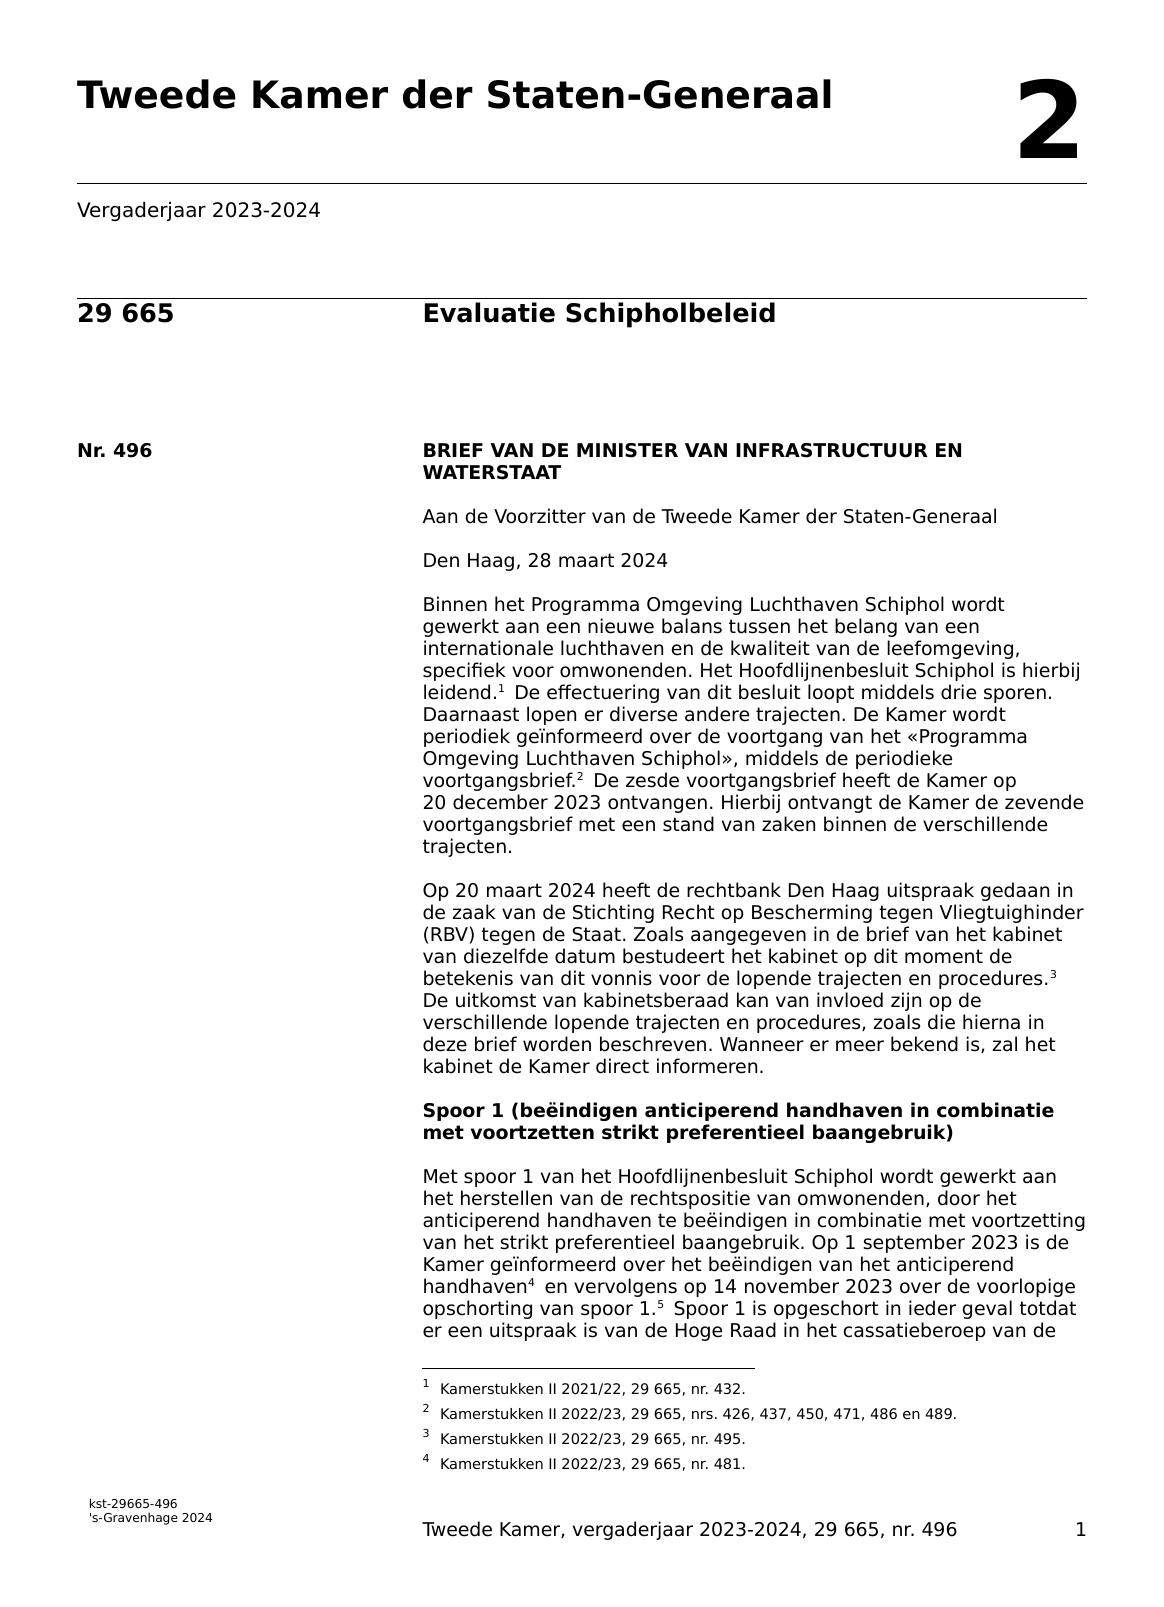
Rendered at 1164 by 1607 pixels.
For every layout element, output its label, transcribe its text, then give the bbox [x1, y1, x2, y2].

text Binnen het Programma Omgeving Luchthaven Schiphol wordt gewerkt aan een nieuwe balans tussen het belang van een internationale luchthaven en de kwaliteit van de leefomgeving, specifiek voor omwonenden. Het Hoofdlijnenbesluit Schiphol is hierbij leidend. De effectuering van dit besluit loopt middels drie sporen. Daarnaast lopen er diverse andere trajecten. De Kamer wordt periodiek geïnformeerd over de voortgang van het «Programma Omgeving Luchthaven Schiphol», middels de periodieke voortgangsbrief. De zesde voortgangsbrief heeft de Kamer op 20 december 2023 ontvangen. Hierbij ontvangt de Kamer de zevende voortgangsbrief met een stand van zaken binnen de verschillende trajecten. [422, 594, 1087, 858]
table_cell Vergaderjaar 2023-2024 [77, 184, 1087, 298]
text Kamerstukken II 2022/23, 29 665, nr. 481. [422, 1452, 1087, 1474]
subtitle Nr. 496 BRIEF VAN DE MINISTER VAN INFRASTRUCTUUR EN WATERSTAAT [77, 440, 1087, 484]
table_header Tweede Kamer der Staten-Generaal [77, 59, 886, 183]
text Aan de Voorzitter van de Tweede Kamer der Staten-Generaal [422, 506, 1087, 528]
text Kamerstukken II 2022/23, 29 665, nr. 495. [422, 1427, 1087, 1449]
text Kamerstukken II 2022/23, 29 665, nrs. 426, 437, 450, 471, 486 en 489. [422, 1402, 1087, 1424]
text Op 20 maart 2024 heeft de rechtbank Den Haag uitspraak gedaan in de zaak van de Stichting Recht op Bescherming tegen Vliegtuighinder (RBV) tegen de Staat. Zoals aangegeven in de brief van het kabinet van diezelfde datum bestudeert het kabinet op dit moment de betekenis van dit vonnis voor de lopende trajecten en procedures. De uitkomst van kabinetsberaad kan van invloed zijn op de verschillende lopende trajecten en procedures, zoals die hierna in deze brief worden beschreven. Wanneer er meer bekend is, zal het kabinet de Kamer direct informeren. [422, 880, 1087, 1078]
table_header 2 [886, 59, 1087, 183]
text Den Haag, 28 maart 2024 [422, 550, 1087, 572]
text kst-29665-496 [88, 1497, 323, 1511]
text Kamerstukken II 2021/22, 29 665, nr. 432. [422, 1377, 1087, 1399]
subtitle 29 665 Evaluatie Schipholbeleid [77, 299, 1087, 329]
text 's-Gravenhage 2024 [88, 1511, 323, 1525]
text Met spoor 1 van het Hoofdlijnenbesluit Schiphol wordt gewerkt aan het herstellen van de rechtspositie van omwonenden, door het anticiperend handhaven te beëindigen in combinatie met voortzetting van het strikt preferentieel baangebruik. Op 1 september 2023 is de Kamer geïnformeerd over het beëindigen van het anticiperend handhaven en vervolgens op 14 november 2023 over de voorlopige opschorting van spoor 1. Spoor 1 is opgeschort in ieder geval totdat er een uitspraak is van de Hoge Raad in het cassatieberoep van de [422, 1166, 1087, 1342]
subtitle Spoor 1 (beëindigen anticiperend handhaven in combinatie met voortzetten strikt preferentieel baangebruik) [422, 1100, 1087, 1144]
